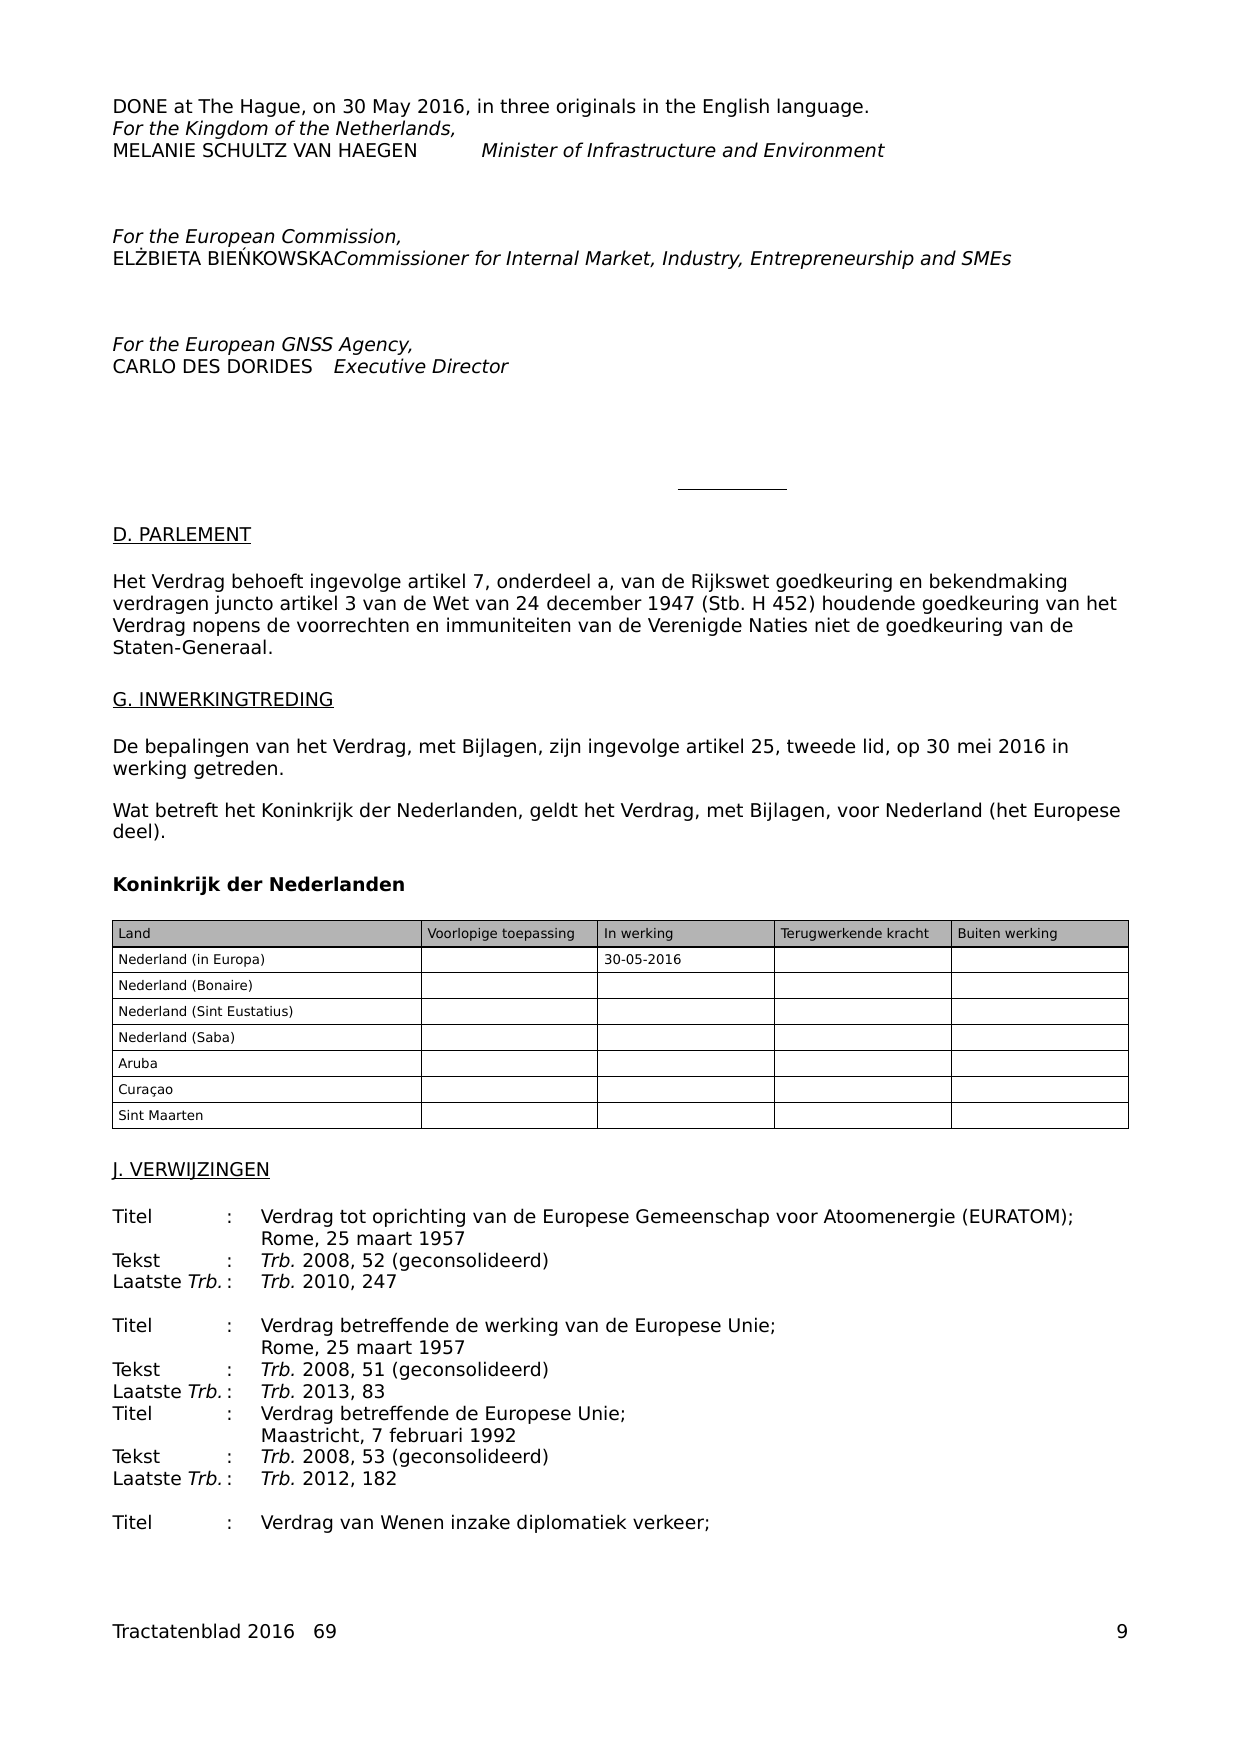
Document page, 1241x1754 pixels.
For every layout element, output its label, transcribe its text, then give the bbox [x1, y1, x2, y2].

table_cell [598, 973, 774, 998]
table_cell Trb. 2008, 52 (geconsolideerd) [261, 1250, 1128, 1272]
table_header Titel [112, 1206, 226, 1250]
table_cell [226, 1490, 261, 1512]
table_cell Nederland (Bonaire) [113, 973, 421, 998]
table_cell Trb. 2010, 247 [261, 1272, 1128, 1293]
table_cell : [226, 1381, 261, 1403]
table_cell : [226, 1512, 261, 1534]
table_cell : [226, 1272, 261, 1293]
table_cell Trb. 2012, 182 [261, 1469, 1128, 1490]
table_cell [952, 1077, 1128, 1102]
text Het Verdrag behoeft ingevolge artikel 7, onderdeel a, van de Rijkswet goedkeuring en bekendmaking verdragen juncto artikel 3 van de Wet van 24 december 1947 (Stb. H 452) houdende goedkeuring van het Verdrag nopens de voorrechten en immuniteiten van de Verenigde Naties niet de goedkeuring van de Staten-Generaal. [112, 571, 1128, 658]
table_cell Titel [112, 1512, 226, 1534]
text For the Kingdom of the Netherlands, MELANIE SCHULTZ VAN HAEGEN Minister of Infrastructure and Environment [112, 118, 1128, 206]
table_cell [422, 999, 597, 1024]
table_cell [598, 999, 774, 1024]
text For the European GNSS Agency, CARLO DES DORIDES Executive Director [112, 334, 1128, 422]
table_cell [775, 973, 951, 998]
table_header Terugwerkende kracht [775, 921, 951, 946]
subtitle J. VERWIJZINGEN [112, 1159, 1128, 1181]
table_cell Curaçao [113, 1077, 421, 1102]
table_cell Aruba [113, 1051, 421, 1076]
table_cell [775, 1077, 951, 1102]
table_cell : [226, 1403, 261, 1447]
table_cell Sint Maarten [113, 1103, 421, 1128]
table_cell [775, 948, 951, 972]
table_cell [598, 1051, 774, 1076]
text Wat betreft het Koninkrijk der Nederlanden, geldt het Verdrag, met Bijlagen, voor Nederland (het Europese deel). [112, 799, 1128, 843]
table_cell : [226, 1359, 261, 1381]
table_header : [226, 1206, 261, 1250]
table_cell Nederland (Sint Eustatius) [113, 999, 421, 1024]
table_cell Laatste Trb. [112, 1272, 226, 1293]
table_cell [422, 948, 597, 972]
table_cell [422, 1103, 597, 1128]
table_cell : [226, 1469, 261, 1490]
table_cell Verdrag van Wenen inzake diplomatiek verkeer; [261, 1512, 1128, 1534]
subtitle D. PARLEMENT [112, 524, 1128, 546]
table_cell : [226, 1447, 261, 1468]
table_cell [952, 1025, 1128, 1050]
table_cell [598, 1025, 774, 1050]
table_cell Nederland (Saba) [113, 1025, 421, 1050]
subtitle G. INWERKINGTREDING [112, 688, 1128, 711]
table_header Verdrag tot oprichting van de Europese Gemeenschap voor Atoomenergie (EURATOM); Rome, 25 maart 1957 [261, 1206, 1128, 1250]
table_cell Trb. 2013, 83 [261, 1381, 1128, 1403]
table_cell [422, 1051, 597, 1076]
table_cell Nederland (in Europa) [113, 948, 421, 972]
table_cell [112, 1294, 226, 1315]
table_cell Tekst [112, 1447, 226, 1468]
table_cell Tekst [112, 1359, 226, 1381]
table_cell [775, 1025, 951, 1050]
table_cell Trb. 2008, 53 (geconsolideerd) [261, 1447, 1128, 1468]
text For the European Commission, ELŻBIETA BIEŃKOWSKA Commissioner for Internal Market, Industry, Entrepreneurship and SMEs [112, 226, 1128, 314]
table_cell 30-05-2016 [598, 948, 774, 972]
table_cell [598, 1077, 774, 1102]
text De bepalingen van het Verdrag, met Bijlagen, zijn ingevolge artikel 25, tweede lid, op 30 mei 2016 in werking getreden. [112, 736, 1128, 779]
table_cell [422, 1077, 597, 1102]
table_cell [226, 1294, 261, 1315]
subtitle Koninkrijk der Nederlanden [112, 873, 1128, 895]
table_cell [422, 973, 597, 998]
table_cell Titel [112, 1403, 226, 1447]
table_cell Laatste Trb. [112, 1469, 226, 1490]
table_cell Titel [112, 1315, 226, 1359]
table_cell [261, 1490, 1128, 1512]
table_header Land [113, 921, 421, 946]
table_cell [598, 1103, 774, 1128]
table_cell : [226, 1250, 261, 1272]
table_cell [775, 1051, 951, 1076]
table_cell Verdrag betreffende de Europese Unie; Maastricht, 7 februari 1992 [261, 1403, 1128, 1447]
table_cell : [226, 1315, 261, 1359]
table_header In werking [598, 921, 774, 946]
table_cell [775, 999, 951, 1024]
text DONE at The Hague, on 30 May 2016, in three originals in the English language. [112, 96, 1128, 118]
table_cell [952, 948, 1128, 972]
table_cell Laatste Trb. [112, 1381, 226, 1403]
table_cell [952, 999, 1128, 1024]
table_cell [112, 1490, 226, 1512]
table_header Buiten werking [952, 921, 1128, 946]
table_cell [952, 973, 1128, 998]
table_cell [952, 1103, 1128, 1128]
table_cell [261, 1294, 1128, 1315]
table_cell [952, 1051, 1128, 1076]
table_cell Trb. 2008, 51 (geconsolideerd) [261, 1359, 1128, 1381]
table_header Voorlopige toepassing [422, 921, 597, 946]
table_cell [422, 1025, 597, 1050]
table_cell Tekst [112, 1250, 226, 1272]
table_cell [775, 1103, 951, 1128]
table_cell Verdrag betreffende de werking van de Europese Unie; Rome, 25 maart 1957 [261, 1315, 1128, 1359]
